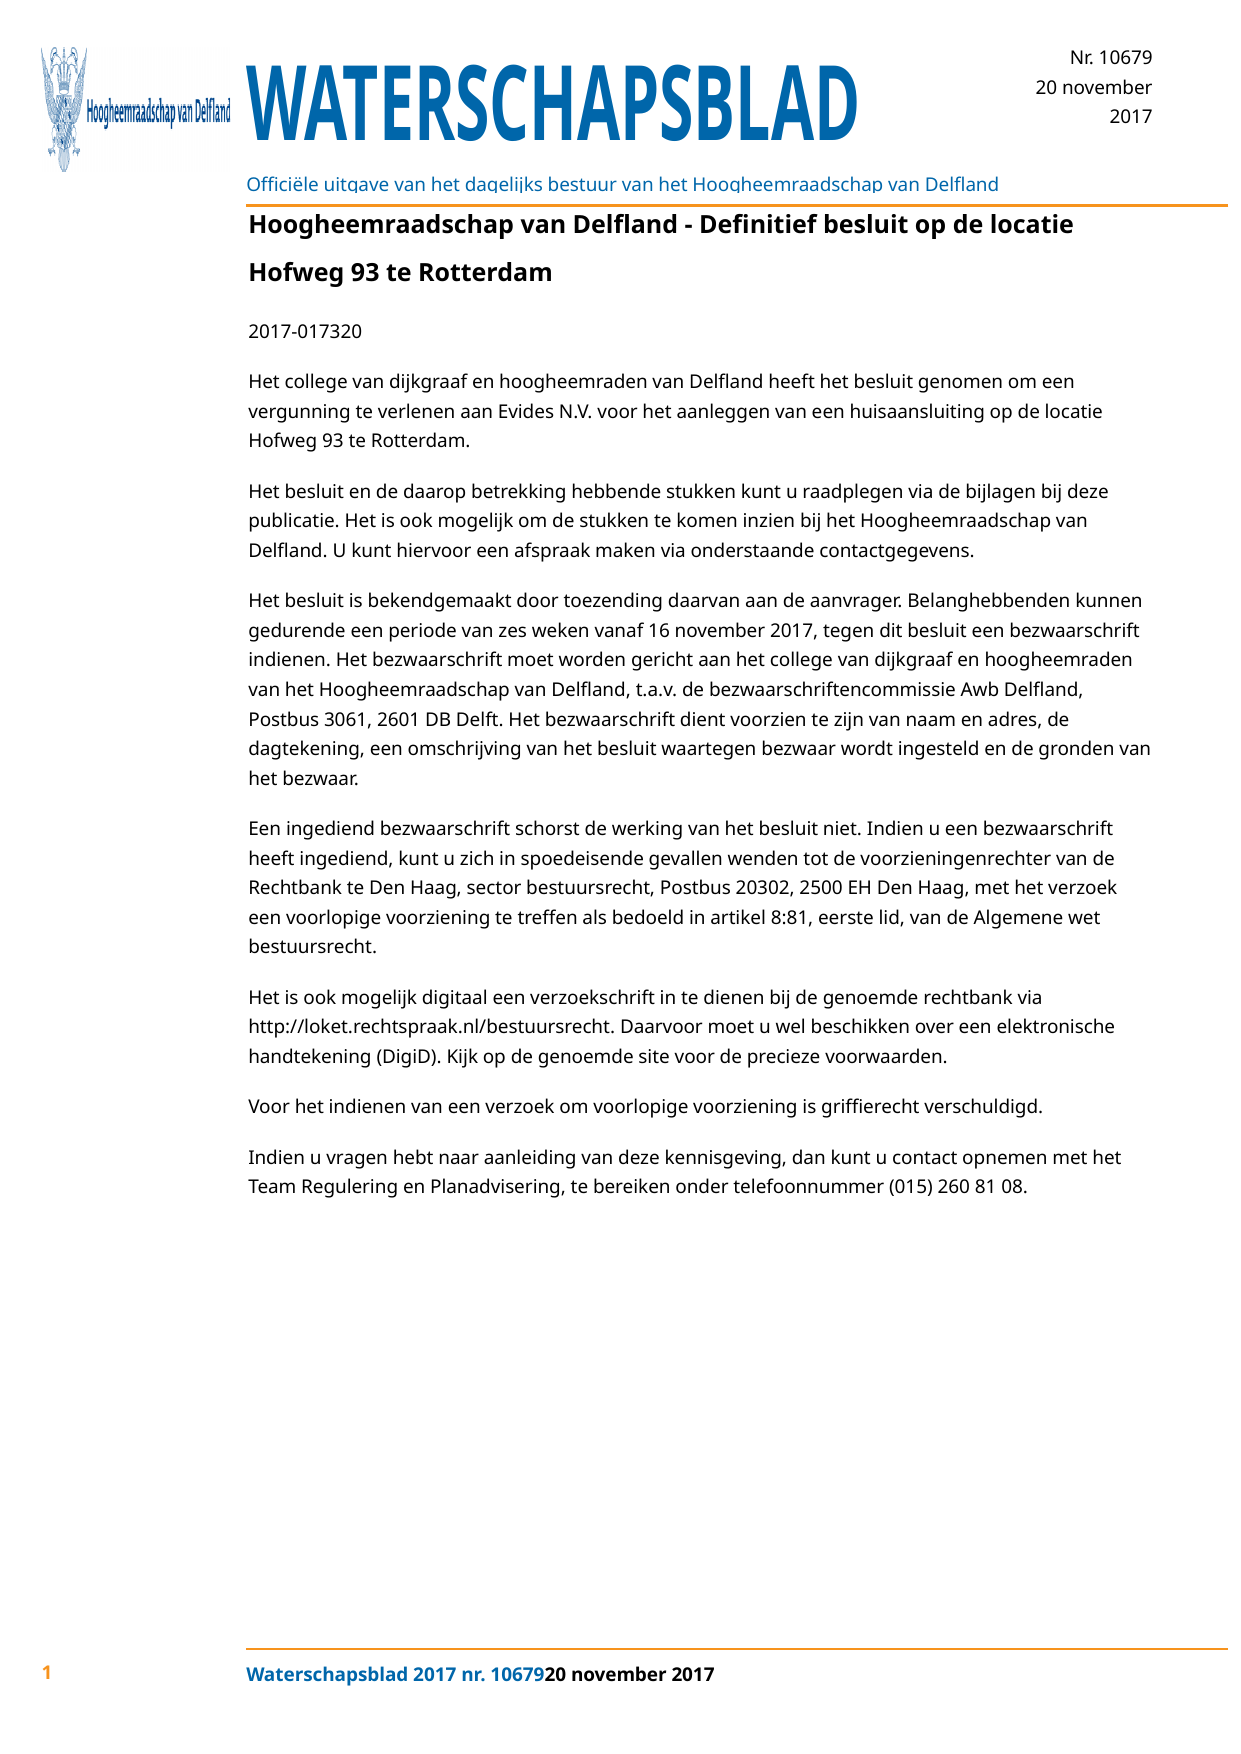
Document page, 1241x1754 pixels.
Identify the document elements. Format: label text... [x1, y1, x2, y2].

text Hoogheemraadschap van Delfland - Definitief besluit op de locatie Hofweg 93 te Rotterdam [248, 207, 1152, 288]
text Het is ook mogelijk digitaal een verzoekschrift in te dienen bij de genoemde rechtbank via http://loket.rechtspraak.nl/bestuursrecht. Daarvoor moet u wel beschikken over een elektronische handtekening (DigiD). Kijk op de genoemde site voor de precieze voorwaarden. [248, 984, 1152, 1069]
text Een ingediend bezwaarschrift schorst de werking van het besluit niet. Indien u een bezwaarschrift heeft ingediend, kunt u zich in spoedeisende gevallen wenden tot de voorzieningenrechter van de Rechtbank te Den Haag, sector bestuursrecht, Postbus 20302, 2500 EH Den Haag, met het verzoek een voorlopige voorziening te treffen als bedoeld in artikel 8:81, eerste lid, van de Algemene wet bestuursrecht. [248, 815, 1152, 959]
text 2017-017320 [248, 318, 1152, 344]
picture [41, 47, 231, 172]
text Voor het indienen van een verzoek om voorlopige voorziening is griffierecht verschuldigd. [248, 1094, 1152, 1119]
text Het college van dijkgraaf en hoogheemraden van Delfland heeft het besluit genomen om een vergunning te verlenen aan Evides N.V. voor het aanleggen van een huisaansluiting op de locatie Hofweg 93 te Rotterdam. [248, 368, 1152, 453]
text Het besluit en de daarop betrekking hebbende stukken kunt u raadplegen via de bijlagen bij deze publicatie. Het is ook mogelijk om de stukken te komen inzien bij het Hoogheemraadschap van Delfland. U kunt hiervoor een afspraak maken via onderstaande contactgegevens. [248, 478, 1152, 563]
text Het besluit is bekendgemaakt door toezending daarvan aan de aanvrager. Belanghebbenden kunnen gedurende een periode van zes weken vanaf 16 november 2017, tegen dit besluit een bezwaarschrift indienen. Het bezwaarschrift moet worden gericht aan het college van dijkgraaf en hoogheemraden van het Hoogheemraadschap van Delfland, t.a.v. de bezwaarschriftencommissie Awb Delfland, Postbus 3061, 2601 DB Delft. Het bezwaarschrift dient voorzien te zijn van naam en adres, de dagtekening, een omschrijving van het besluit waartegen bezwaar wordt ingesteld en de gronden van het bezwaar. [248, 587, 1152, 791]
text Indien u vragen hebt naar aanleiding van deze kennisgeving, dan kunt u contact opnemen met het Team Regulering en Planadvisering, te bereiken onder telefoonnummer (015) 260 81 08. [248, 1144, 1152, 1199]
